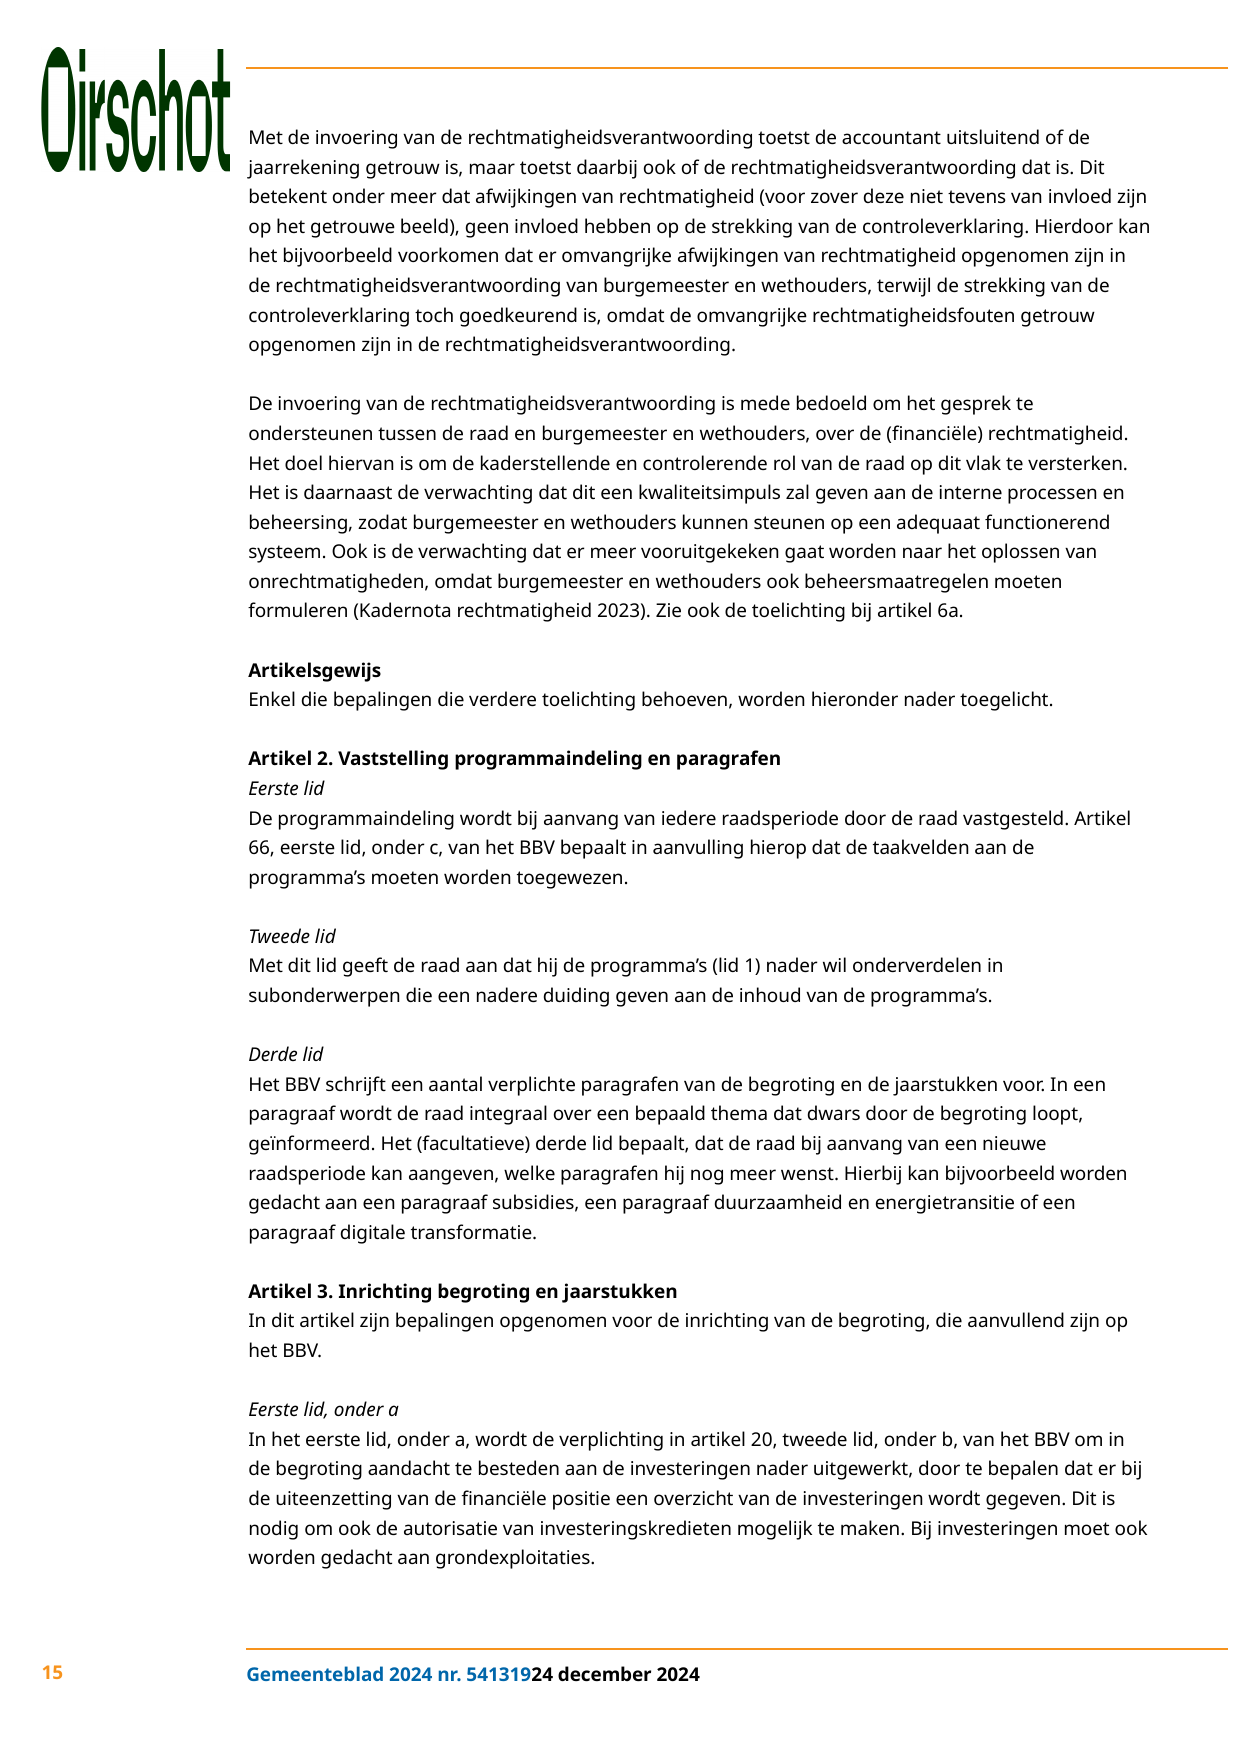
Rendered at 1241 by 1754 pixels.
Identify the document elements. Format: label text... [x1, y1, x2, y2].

text Artikel 2. Vaststelling programmaindeling en paragrafen [248, 746, 1152, 771]
text Artikelsgewijs [248, 657, 1152, 683]
text Met dit lid geeft de raad aan dat hij de programma’s (lid 1) nader wil onderverdelen in subonderwerpen die een nadere duiding geven aan de inhoud van de programma’s. [248, 953, 1152, 1008]
text De programmaindeling wordt bij aanvang van iedere raadsperiode door de raad vastgesteld. Artikel 66, eerste lid, onder c, van het BBV bepaalt in aanvulling hierop dat de taakvelden aan de programma’s moeten worden toegewezen. [248, 805, 1152, 890]
text Tweede lid [248, 923, 1152, 949]
text Met de invoering van de rechtmatigheidsverantwoording toetst de accountant uitsluitend of de jaarrekening getrouw is, maar toetst daarbij ook of de rechtmatigheidsverantwoording dat is. Dit betekent onder meer dat afwijkingen van rechtmatigheid (voor zover deze niet tevens van invloed zijn op het getrouwe beeld), geen invloed hebben op de strekking van de controleverklaring. Hierdoor kan het bijvoorbeeld voorkomen dat er omvangrijke afwijkingen van rechtmatigheid opgenomen zijn in de rechtmatigheidsverantwoording van burgemeester en wethouders, terwijl de strekking van de controleverklaring toch goedkeurend is, omdat de omvangrijke rechtmatigheidsfouten getrouw opgenomen zijn in de rechtmatigheidsverantwoording. [248, 124, 1152, 357]
text Enkel die bepalingen die verdere toelichting behoeven, worden hieronder nader toegelicht. [248, 686, 1152, 712]
text Derde lid [248, 1041, 1152, 1067]
text Eerste lid [248, 775, 1152, 801]
text Het BBV schrijft een aantal verplichte paragrafen van de begroting en de jaarstukken voor. In een paragraaf wordt de raad integraal over een bepaald thema dat dwars door de begroting loopt, geïnformeerd. Het (facultatieve) derde lid bepaalt, dat de raad bij aanvang van een nieuwe raadsperiode kan aangeven, welke paragrafen hij nog meer wenst. Hierbij kan bijvoorbeeld worden gedacht aan een paragraaf subsidies, een paragraaf duurzaamheid en energietransitie of een paragraaf digitale transformatie. [248, 1071, 1152, 1245]
picture [41, 47, 231, 172]
text De invoering van de rechtmatigheidsverantwoording is mede bedoeld om het gesprek te ondersteunen tussen de raad en burgemeester en wethouders, over de (financiële) rechtmatigheid. Het doel hiervan is om de kaderstellende en controlerende rol van de raad op dit vlak te versterken. Het is daarnaast de verwachting dat dit een kwaliteitsimpuls zal geven aan de interne processen en beheersing, zodat burgemeester en wethouders kunnen steunen op een adequaat functionerend systeem. Ook is de verwachting dat er meer vooruitgekeken gaat worden naar het oplossen van onrechtmatigheden, omdat burgemeester en wethouders ook beheersmaatregelen moeten formuleren (Kadernota rechtmatigheid 2023). Zie ook de toelichting bij artikel 6a. [248, 391, 1152, 623]
text In dit artikel zijn bepalingen opgenomen voor de inrichting van de begroting, die aanvullend zijn op het BBV. [248, 1308, 1152, 1363]
text Eerste lid, onder a [248, 1396, 1152, 1422]
text In het eerste lid, onder a, wordt de verplichting in artikel 20, tweede lid, onder b, van het BBV om in de begroting aandacht te besteden aan de investeringen nader uitgewerkt, door te bepalen dat er bij de uiteenzetting van de financiële positie een overzicht van de investeringen wordt gegeven. Dit is nodig om ook de autorisatie van investeringskredieten mogelijk te maken. Bij investeringen moet ook worden gedacht aan grondexploitaties. [248, 1426, 1152, 1570]
text Artikel 3. Inrichting begroting en jaarstukken [248, 1278, 1152, 1304]
